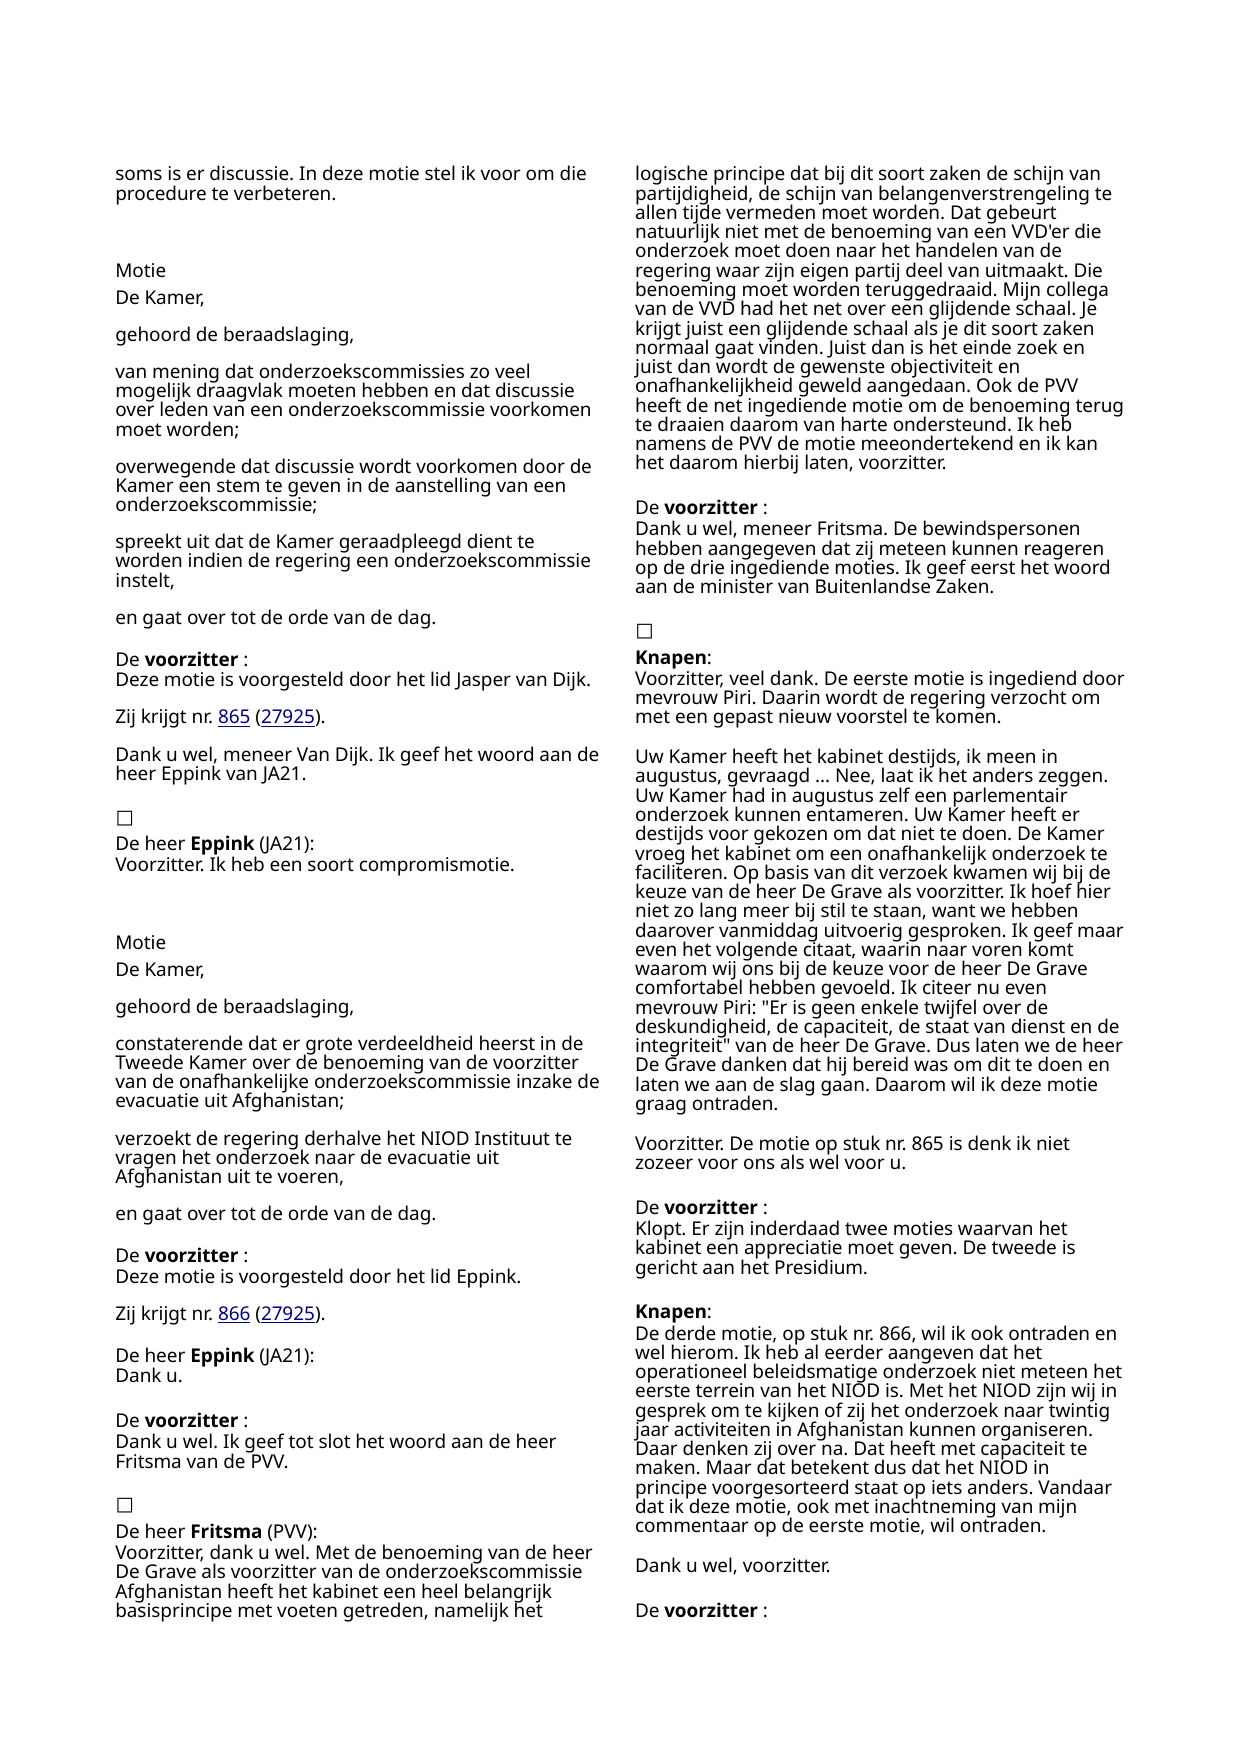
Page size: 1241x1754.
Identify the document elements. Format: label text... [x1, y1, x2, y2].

text De voorzitter : [115, 1408, 605, 1433]
text verzoekt de regering derhalve het NIOD Instituut te vragen het onderzoek naar de evacuatie uit Afghanistan uit te voeren, [115, 1129, 605, 1187]
text De voorzitter : [115, 1242, 605, 1268]
text Deze motie is voorgesteld door het lid Jasper van Dijk. [115, 671, 605, 691]
text De voorzitter : [635, 494, 1125, 520]
text Zij krijgt nr. 866 (27925). [115, 1305, 605, 1324]
text soms is er discussie. In deze motie stel ik voor om die procedure te verbeteren. [115, 165, 605, 204]
text ⬜ [115, 805, 605, 831]
text gehoord de beraadslaging, [115, 998, 605, 1017]
text Knapen: [635, 644, 1125, 669]
text ⬜ [115, 1493, 605, 1518]
text De heer Fritsma (PVV): [115, 1518, 605, 1544]
text De voorzitter : [115, 646, 605, 671]
text De derde motie, op stuk nr. 866, wil ik ook ontraden en wel hierom. Ik heb al eerder aangeven dat het operationeel beleidsmatige onderzoek niet meteen het eerste terrein van het NIOD is. Met het NIOD zijn wij in gesprek om te kijken of zij het onderzoek naar twintig jaar activiteiten in Afghanistan kunnen organiseren. Daar denken zij over na. Dat heeft met capaciteit te maken. Maar dat betekent dus dat het NIOD in principe voorgesorteerd staat op iets anders. Vandaar dat ik deze motie, ook met inachtneming van mijn commentaar op de eerste motie, wil ontraden. [635, 1324, 1125, 1536]
text Klopt. Er zijn inderdaad twee moties waarvan het kabinet een appreciatie moet geven. De tweede is gericht aan het Presidium. [635, 1220, 1125, 1278]
text De heer Eppink (JA21): [115, 831, 605, 856]
text Deze motie is voorgesteld door het lid Eppink. [115, 1268, 605, 1287]
text en gaat over tot de orde van de dag. [115, 1205, 605, 1224]
text Voorzitter, dank u wel. Met de benoeming van de heer De Grave als voorzitter van de onderzoekscommissie Afghanistan heeft het kabinet een heel belangrijk basisprincipe met voeten getreden, namelijk het [115, 1544, 605, 1621]
text Voorzitter. De motie op stuk nr. 865 is denk ik niet zozeer voor ons als wel voor u. [635, 1135, 1125, 1173]
text Motie [115, 929, 605, 955]
text constaterende dat er grote verdeeldheid heerst in de Tweede Kamer over de benoeming van de voorzitter van de onafhankelijke onderzoekscommissie inzake de evacuatie uit Afghanistan; [115, 1035, 605, 1112]
text Dank u wel, meneer Fritsma. De bewindspersonen hebben aangegeven dat zij meteen kunnen reageren op de drie ingediende moties. Ik geef eerst het woord aan de minister van Buitenlandse Zaken. [635, 520, 1125, 597]
text Motie [115, 257, 605, 283]
text ⬜ [635, 618, 1125, 644]
text Zij krijgt nr. 865 (27925). [115, 708, 605, 728]
text logische principe dat bij dit soort zaken de schijn van partijdigheid, de schijn van belangenverstrengeling te allen tijde vermeden moet worden. Dat gebeurt natuurlijk niet met de benoeming van een VVD'er die onderzoek moet doen naar het handelen van de regering waar zijn eigen partij deel van uitmaakt. Die benoeming moet worden teruggedraaid. Mijn collega van de VVD had het net over een glijdende schaal. Je krijgt juist een glijdende schaal als je dit soort zaken normaal gaat vinden. Juist dan is het einde zoek en juist dan wordt de gewenste objectiviteit en onafhankelijkheid geweld aangedaan. Ook de PVV heeft de net ingediende motie om de benoeming terug te draaien daarom van harte ondersteund. Ik heb namens de PVV de motie meeondertekend en ik kan het daarom hierbij laten, voorzitter. [635, 165, 1125, 474]
text De voorzitter : [635, 1194, 1125, 1220]
text De voorzitter : [635, 1597, 1125, 1623]
text Voorzitter, veel dank. De eerste motie is ingediend door mevrouw Piri. Daarin wordt de regering verzocht om met een gepast nieuw voorstel te komen. [635, 669, 1125, 727]
text Knapen: [635, 1299, 1125, 1324]
text overwegende dat discussie wordt voorkomen door de Kamer een stem te geven in de aanstelling van een onderzoekscommissie; [115, 458, 605, 516]
text Voorzitter. Ik heb een soort compromismotie. [115, 856, 605, 876]
text Dank u wel, voorzitter. [635, 1557, 1125, 1576]
text De Kamer, [115, 961, 605, 980]
text gehoord de beraadslaging, [115, 326, 605, 345]
text De heer Eppink (JA21): [115, 1342, 605, 1367]
text Dank u. [115, 1367, 605, 1387]
text spreekt uit dat de Kamer geraadpleegd dient te worden indien de regering een onderzoekscommissie instelt, [115, 533, 605, 591]
text De Kamer, [115, 289, 605, 308]
text van mening dat onderzoekscommissies zo veel mogelijk draagvlak moeten hebben en dat discussie over leden van een onderzoekscommissie voorkomen moet worden; [115, 363, 605, 440]
text Dank u wel, meneer Van Dijk. Ik geef het woord aan de heer Eppink van JA21. [115, 746, 605, 784]
text en gaat over tot de orde van de dag. [115, 609, 605, 628]
text Dank u wel. Ik geef tot slot het woord aan de heer Fritsma van de PVV. [115, 1433, 605, 1472]
text Uw Kamer heeft het kabinet destijds, ik meen in augustus, gevraagd ... Nee, laat ik het anders zeggen. Uw Kamer had in augustus zelf een parlementair onderzoek kunnen entameren. Uw Kamer heeft er destijds voor gekozen om dat niet te doen. De Kamer vroeg het kabinet om een onafhankelijk onderzoek te faciliteren. Op basis van dit verzoek kwamen wij bij de keuze van de heer De Grave als voorzitter. Ik hoef hier niet zo lang meer bij stil te staan, want we hebben daarover vanmiddag uitvoerig gesproken. Ik geef maar even het volgende citaat, waarin naar voren komt waarom wij ons bij de keuze voor de heer De Grave comfortabel hebben gevoeld. Ik citeer nu even mevrouw Piri: "Er is geen enkele twijfel over de deskundigheid, de capaciteit, de staat van dienst en de integriteit" van de heer De Grave. Dus laten we de heer De Grave danken dat hij bereid was om dit te doen en laten we aan de slag gaan. Daarom wil ik deze motie graag ontraden. [635, 748, 1125, 1114]
